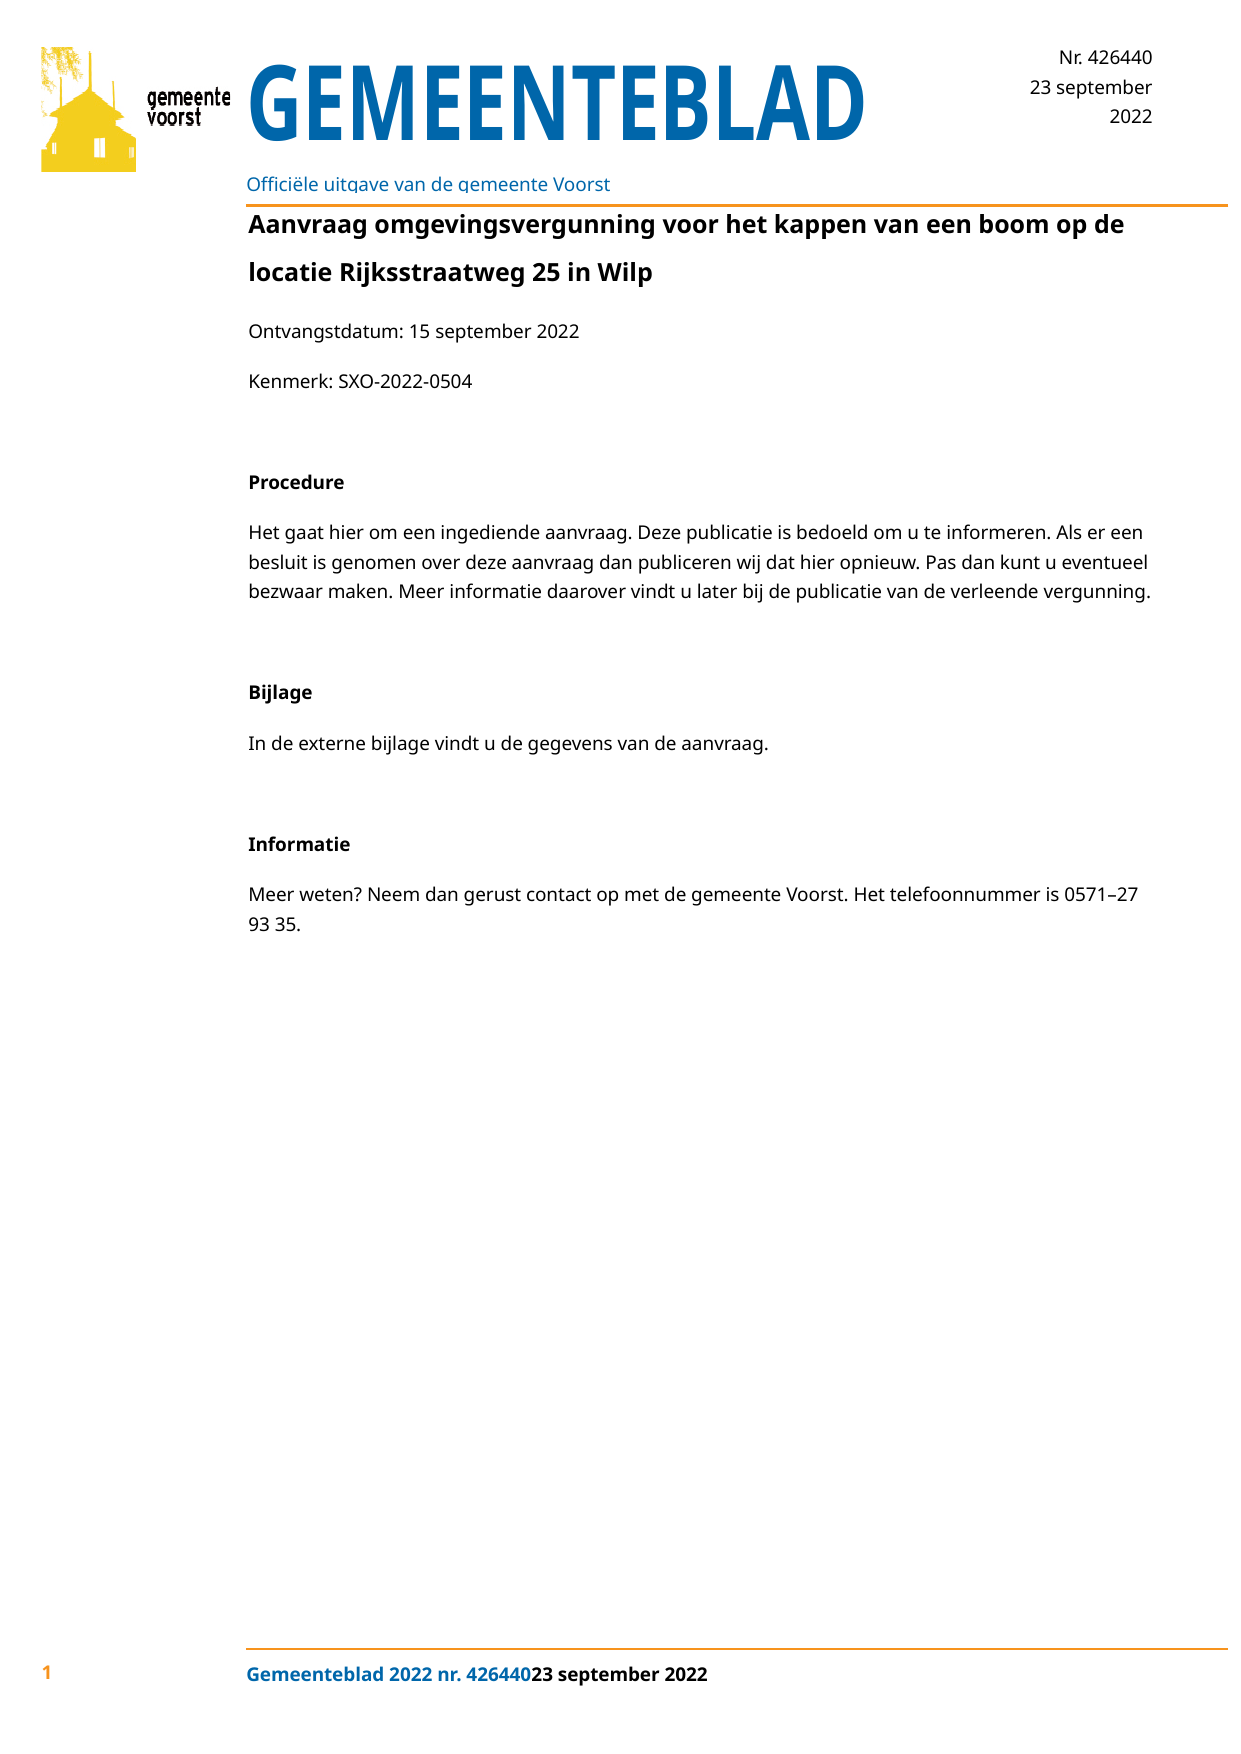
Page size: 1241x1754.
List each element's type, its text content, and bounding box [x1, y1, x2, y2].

text Meer weten? Neem dan gerust contact op met de gemeente Voorst. Het telefoonnummer is 0571–27 93 35. [248, 881, 1152, 937]
text Informatie [248, 831, 1152, 857]
text Procedure [248, 469, 1152, 495]
picture [41, 47, 231, 172]
text Bijlage [248, 679, 1152, 705]
text Aanvraag omgevingsvergunning voor het kappen van een boom op de locatie Rijksstraatweg 25 in Wilp [248, 207, 1152, 288]
text Het gaat hier om een ingediende aanvraag. Deze publicatie is bedoeld om u te informeren. Als er een besluit is genomen over deze aanvraag dan publiceren wij dat hier opnieuw. Pas dan kunt u eventueel bezwaar maken. Meer informatie daarover vindt u later bij de publicatie van de verleende vergunning. [248, 519, 1152, 604]
text Kenmerk: SXO-2022-0504 [248, 368, 1152, 394]
text Ontvangstdatum: 15 september 2022 [248, 318, 1152, 344]
text In de externe bijlage vindt u de gegevens van de aanvraag. [248, 730, 1152, 756]
